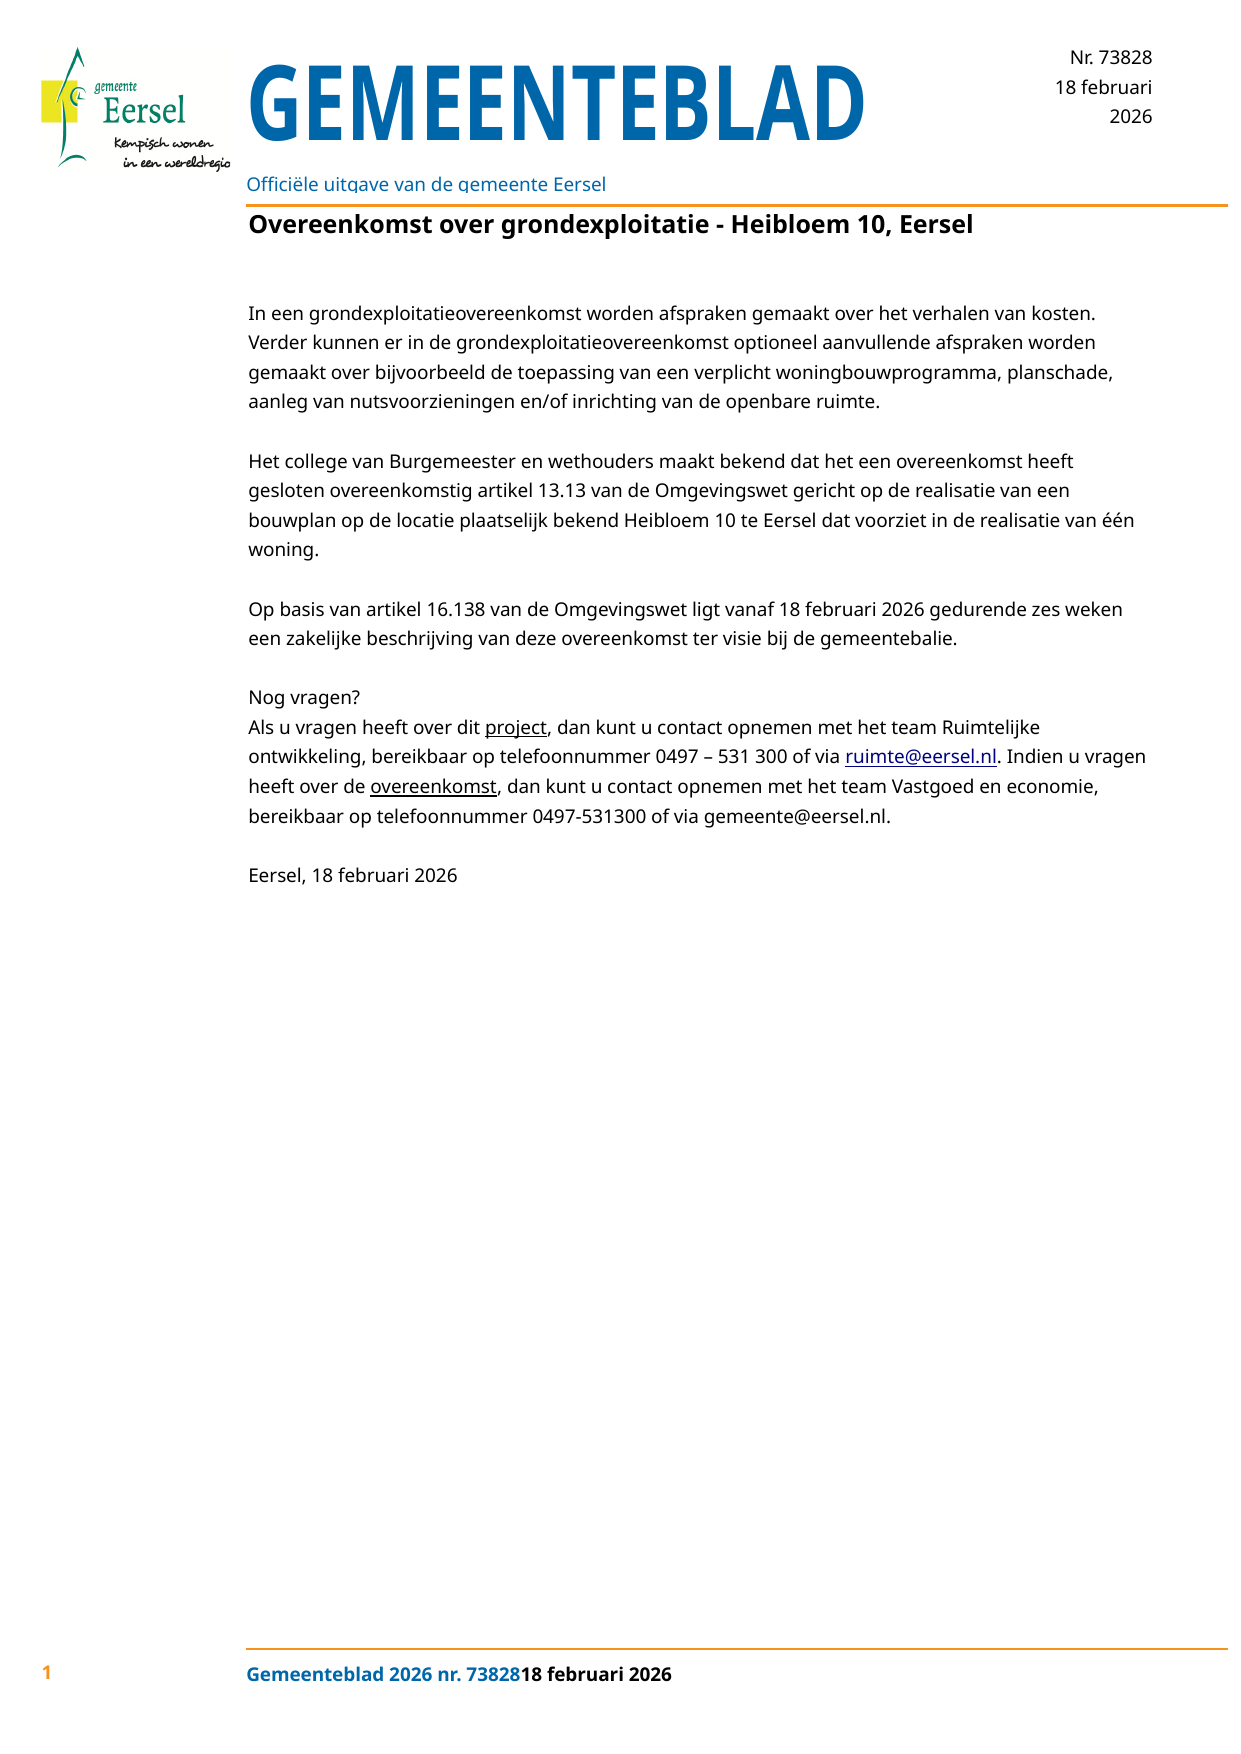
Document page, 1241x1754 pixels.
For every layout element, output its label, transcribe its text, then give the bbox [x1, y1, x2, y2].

text Als u vragen heeft over dit project, dan kunt u contact opnemen met het team Ruimtelijke ontwikkeling, bereikbaar op telefoonnummer 0497 – 531 300 of via ruimte@eersel.nl. Indien u vragen heeft over de overeenkomst, dan kunt u contact opnemen met het team Vastgoed en economie, bereikbaar op telefoonnummer 0497-531300 of via gemeente@eersel.nl. [248, 714, 1152, 828]
text Het college van Burgemeester en wethouders maakt bekend dat het een overeenkomst heeft gesloten overeenkomstig artikel 13.13 van de Omgevingswet gericht op de realisatie van een bouwplan op de locatie plaatselijk bekend Heibloem 10 te Eersel dat voorziet in de realisatie van één woning. [248, 448, 1152, 562]
text Op basis van artikel 16.138 van de Omgevingswet ligt vanaf 18 februari 2026 gedurende zes weken een zakelijke beschrijving van deze overeenkomst ter visie bij de gemeentebalie. [248, 596, 1152, 651]
text Overeenkomst over grondexploitatie - Heibloem 10, Eersel [248, 207, 1152, 241]
text Eersel, 18 februari 2026 [248, 862, 1152, 888]
picture [41, 47, 231, 172]
text In een grondexploitatieovereenkomst worden afspraken gemaakt over het verhalen van kosten. Verder kunnen er in de grondexploitatieovereenkomst optioneel aanvullende afspraken worden gemaakt over bijvoorbeeld de toepassing van een verplicht woningbouwprogramma, planschade, aanleg van nutsvoorzieningen en/of inrichting van de openbare ruimte. [248, 300, 1152, 414]
text Nog vragen? [248, 684, 1152, 710]
